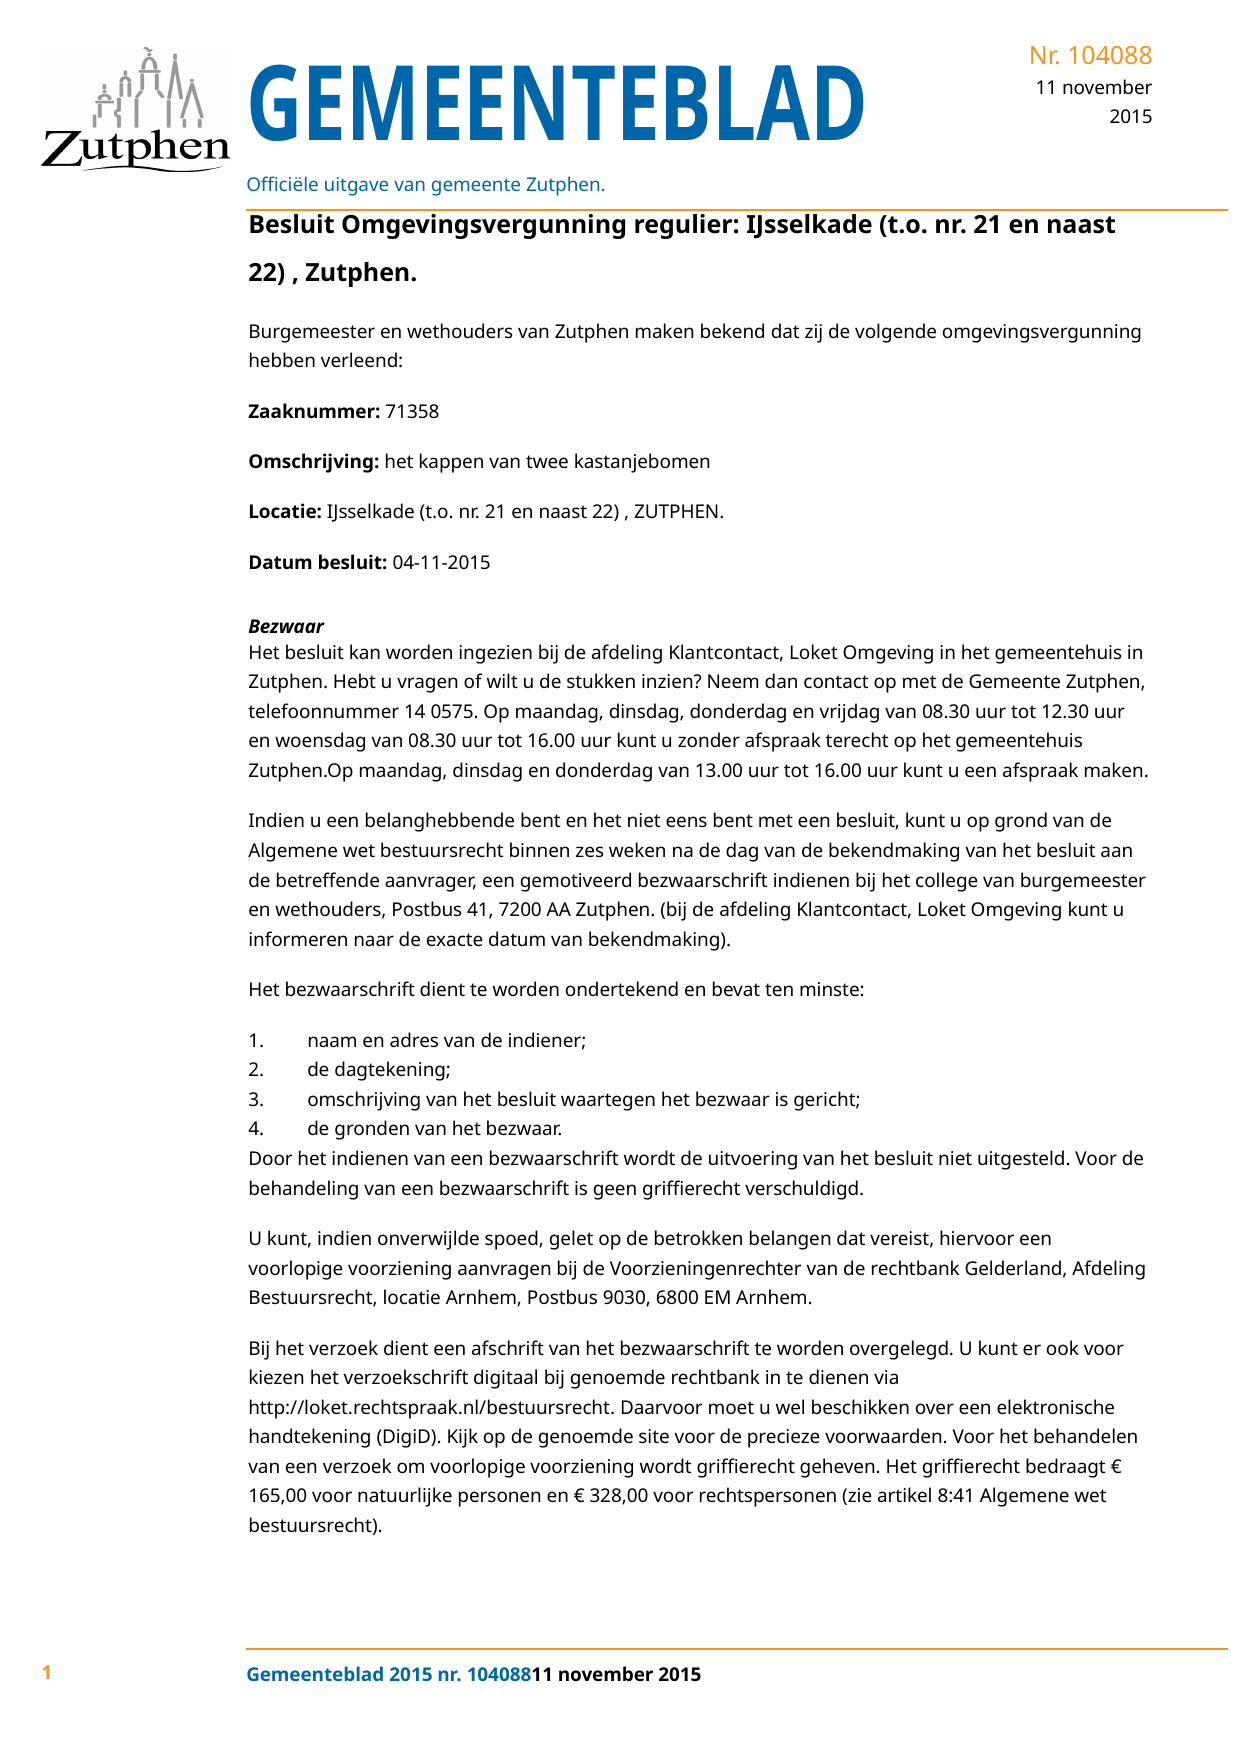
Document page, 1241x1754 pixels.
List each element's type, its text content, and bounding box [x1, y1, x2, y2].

text Burgemeester en wethouders van Zutphen maken bekend dat zij de volgende omgevingsvergunning hebben verleend: [248, 318, 1152, 373]
text Datum besluit: 04-11-2015 [248, 549, 1152, 575]
text Omschrijving: het kappen van twee kastanjebomen [248, 448, 1152, 474]
list de gronden van het bezwaar. [248, 1116, 1152, 1141]
text U kunt, indien onverwijlde spoed, gelet op de betrokken belangen dat vereist, hiervoor een voorlopige voorziening aanvragen bij de Voorzieningenrechter van de rechtbank Gelderland, Afdeling Bestuursrecht, locatie Arnhem, Postbus 9030, 6800 EM Arnhem. [248, 1225, 1152, 1310]
text Door het indienen van een bezwaarschrift wordt de uitvoering van het besluit niet uitgesteld. Voor de behandeling van een bezwaarschrift is geen griffierecht verschuldigd. [248, 1145, 1152, 1200]
list naam en adres van de indiener; [248, 1027, 1152, 1052]
text Besluit Omgevingsvergunning regulier: IJsselkade (t.o. nr. 21 en naast 22) , Zutphen. [248, 211, 1152, 288]
text Locatie: IJsselkade (t.o. nr. 21 en naast 22) , ZUTPHEN. [248, 499, 1152, 524]
text Bezwaar [248, 613, 1152, 639]
list de dagtekening; [248, 1056, 1152, 1082]
text Indien u een belanghebbende bent en het niet eens bent met een besluit, kunt u op grond van de Algemene wet bestuursrecht binnen zes weken na de dag van de bekendmaking van het besluit aan de betreffende aanvrager, een gemotiveerd bezwaarschrift indienen bij het college van burgemeester en wethouders, Postbus 41, 7200 AA Zutphen. (bij de afdeling Klantcontact, Loket Omgeving kunt u informeren naar de exacte datum van bekendmaking). [248, 808, 1152, 952]
text Het besluit kan worden ingezien bij de afdeling Klantcontact, Loket Omgeving in het gemeentehuis in Zutphen. Hebt u vragen of wilt u de stukken inzien? Neem dan contact op met de Gemeente Zutphen, telefoonnummer 14 0575. Op maandag, dinsdag, donderdag en vrijdag van 08.30 uur tot 12.30 uur en woensdag van 08.30 uur tot 16.00 uur kunt u zonder afspraak terecht op het gemeentehuis Zutphen.Op maandag, dinsdag en donderdag van 13.00 uur tot 16.00 uur kunt u een afspraak maken. [248, 639, 1152, 783]
picture [41, 47, 231, 172]
text Bij het verzoek dient een afschrift van het bezwaarschrift te worden overgelegd. U kunt er ook voor kiezen het verzoekschrift digitaal bij genoemde rechtbank in te dienen via http://loket.rechtspraak.nl/bestuursrecht. Daarvoor moet u wel beschikken over een elektronische handtekening (DigiD). Kijk op de genoemde site voor de precieze voorwaarden. Voor het behandelen van een verzoek om voorlopige voorziening wordt griffierecht geheven. Het griffierecht bedraagt € 165,00 voor natuurlijke personen en € 328,00 voor rechtspersonen (zie artikel 8:41 Algemene wet bestuursrecht). [248, 1335, 1152, 1538]
text Het bezwaarschrift dient te worden ondertekend en bevat ten minste: [248, 976, 1152, 1002]
text Zaaknummer: 71358 [248, 398, 1152, 424]
list omschrijving van het besluit waartegen het bezwaar is gericht; [248, 1086, 1152, 1112]
